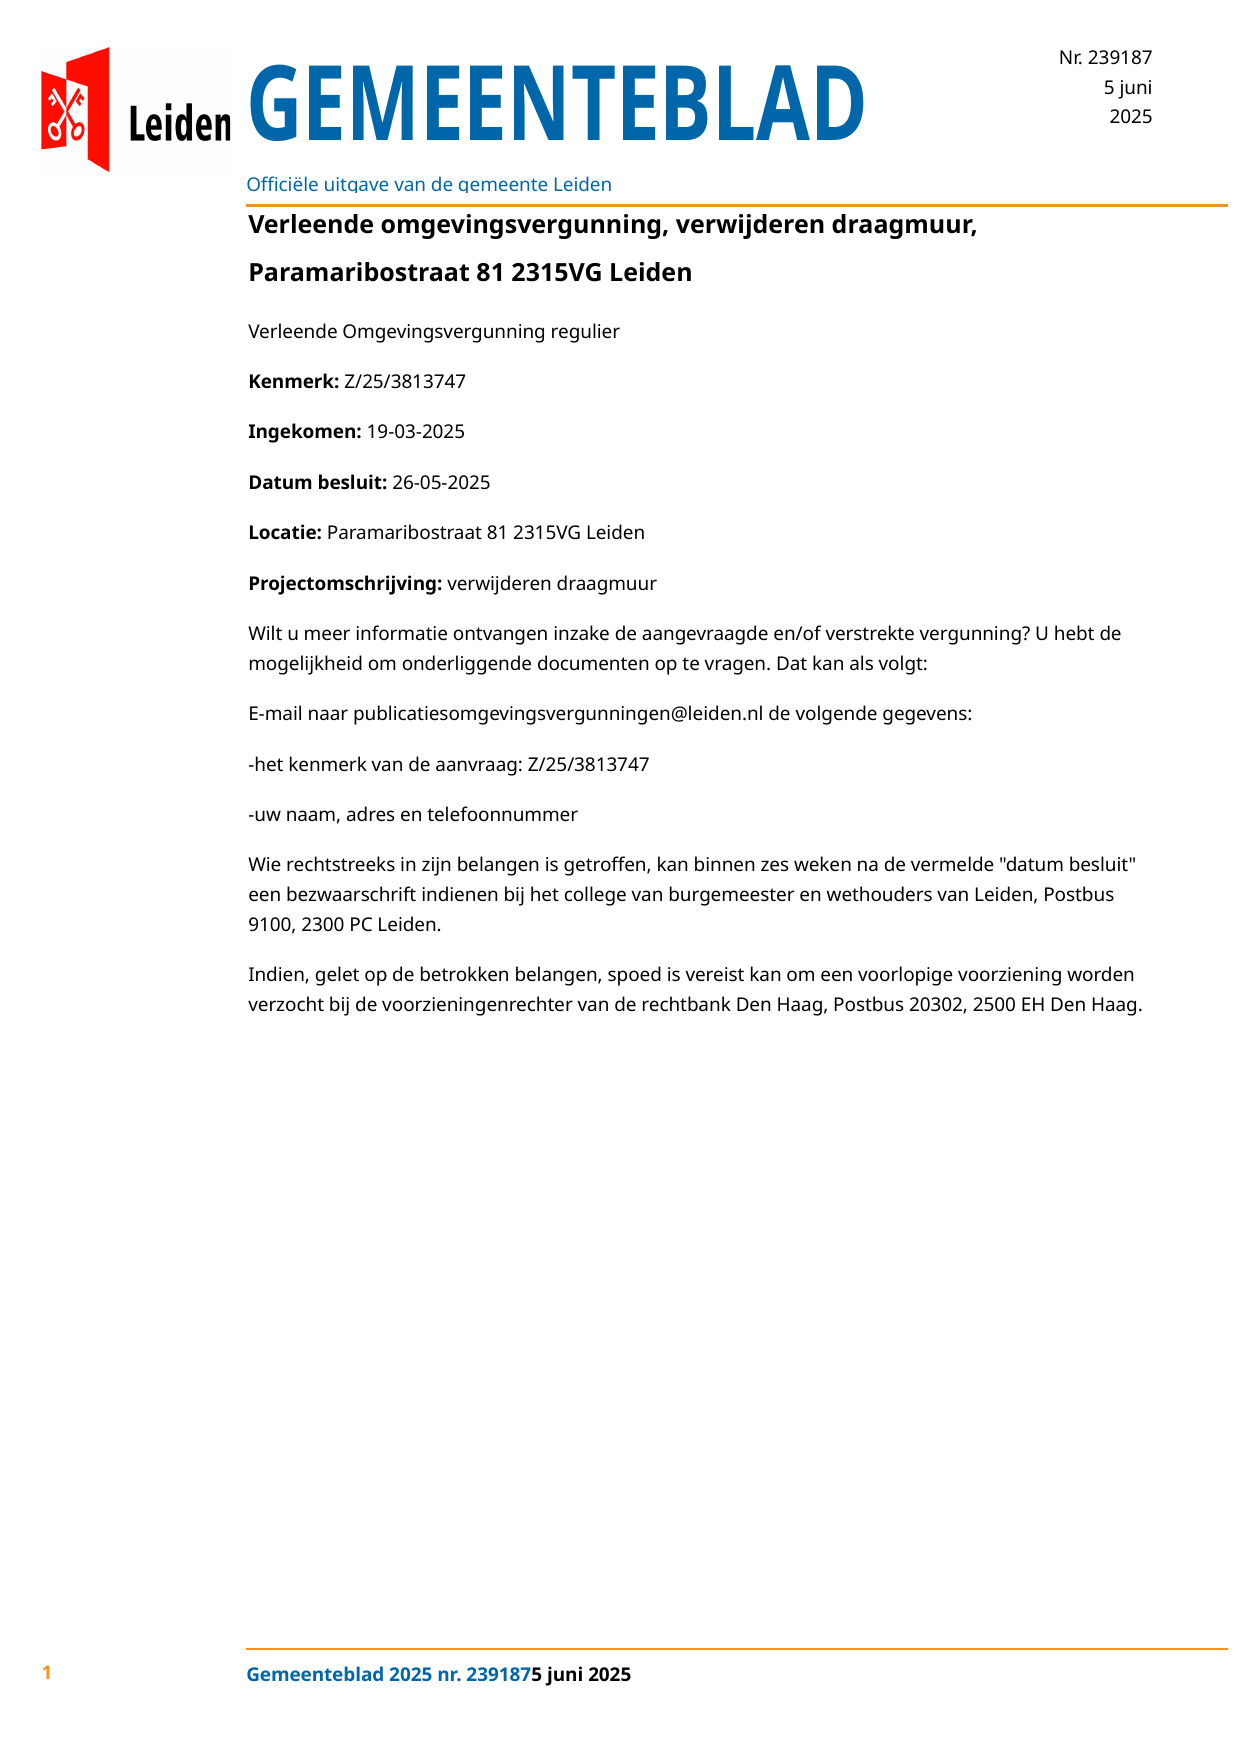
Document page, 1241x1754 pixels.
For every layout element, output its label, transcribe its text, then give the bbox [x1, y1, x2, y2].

text Locatie: Paramaribostraat 81 2315VG Leiden [248, 519, 1152, 545]
text Kenmerk: Z/25/3813747 [248, 368, 1152, 394]
text Indien, gelet op de betrokken belangen, spoed is vereist kan om een voorlopige voorziening worden verzocht bij de voorzieningenrechter van de rechtbank Den Haag, Postbus 20302, 2500 EH Den Haag. [248, 961, 1152, 1017]
text E-mail naar publicatiesomgevingsvergunningen@leiden.nl de volgende gegevens: [248, 700, 1152, 726]
picture [41, 47, 231, 172]
text Projectomschrijving: verwijderen draagmuur [248, 570, 1152, 596]
text Verleende omgevingsvergunning, verwijderen draagmuur, Paramaribostraat 81 2315VG Leiden [248, 207, 1152, 288]
text Wilt u meer informatie ontvangen inzake de aangevraagde en/of verstrekte vergunning? U hebt de mogelijkheid om onderliggende documenten op te vragen. Dat kan als volgt: [248, 620, 1152, 676]
text Datum besluit: 26-05-2025 [248, 469, 1152, 495]
text Ingekomen: 19-03-2025 [248, 419, 1152, 444]
text -uw naam, adres en telefoonnummer [248, 801, 1152, 827]
text Wie rechtstreeks in zijn belangen is getroffen, kan binnen zes weken na de vermelde "datum besluit" een bezwaarschrift indienen bij het college van burgemeester en wethouders van Leiden, Postbus 9100, 2300 PC Leiden. [248, 852, 1152, 937]
text Verleende Omgevingsvergunning regulier [248, 318, 1152, 344]
text -het kenmerk van de aanvraag: Z/25/3813747 [248, 751, 1152, 777]
